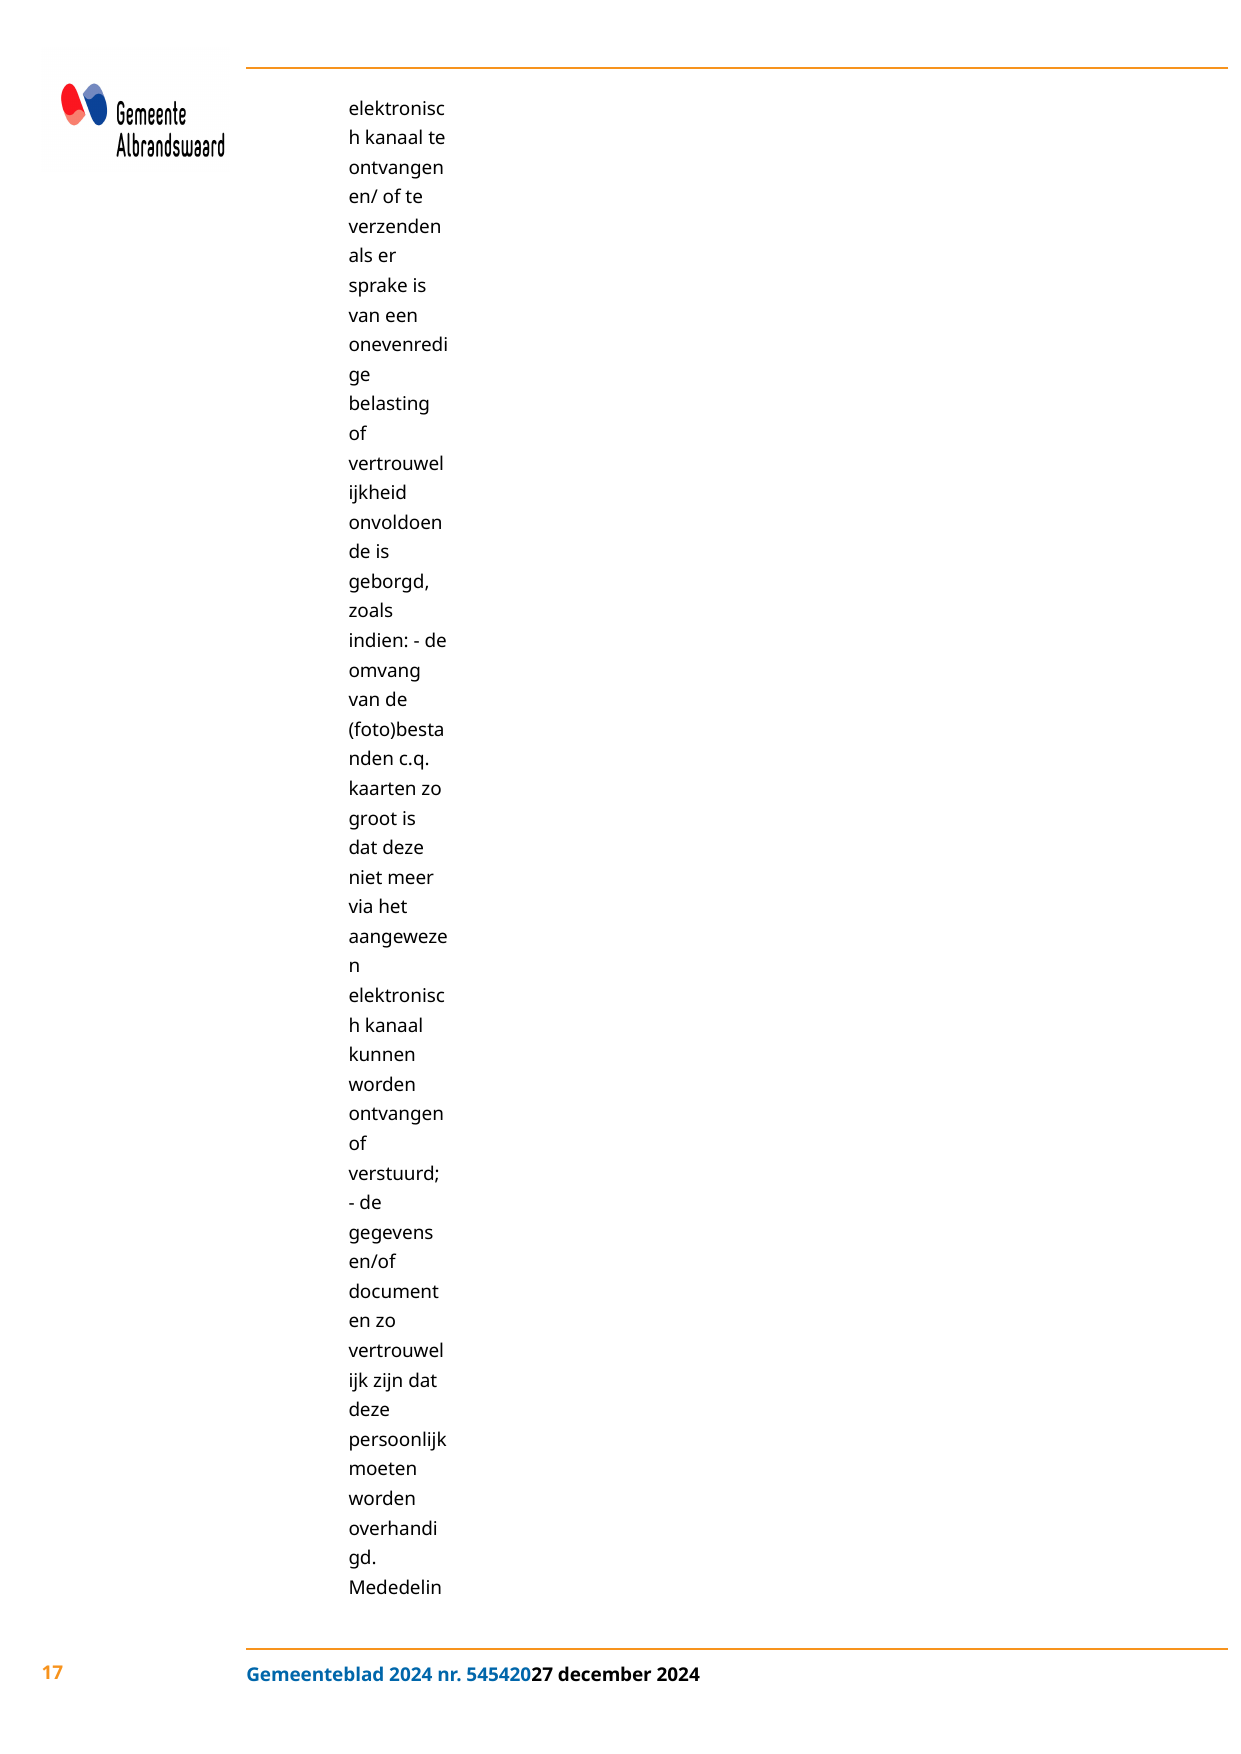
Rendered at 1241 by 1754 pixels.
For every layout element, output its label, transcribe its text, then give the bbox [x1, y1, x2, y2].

table_cell [248, 95, 348, 1600]
table_cell [549, 95, 649, 1600]
table_cell elektronisch kanaal te ontvangen en/ of te verzenden als er sprake is van een onevenredige belasting of vertrouwelijkheid onvoldoende is geborgd, zoals indien: - de omvang van de (foto)bestanden c.q. kaarten zo groot is dat deze niet meer via het aangewezen elektronisch kanaal kunnen worden ontvangen of verstuurd; - de gegevens en/of documenten zo vertrouwelijk zijn dat deze persoonlijk moeten worden overhandigd. Mededelin [348, 95, 449, 1600]
table_cell [650, 95, 750, 1600]
table_cell [1051, 95, 1152, 1600]
picture [41, 47, 231, 172]
table_cell [850, 95, 951, 1600]
table_cell [951, 95, 1051, 1600]
table_cell [449, 95, 549, 1600]
table_cell [750, 95, 850, 1600]
